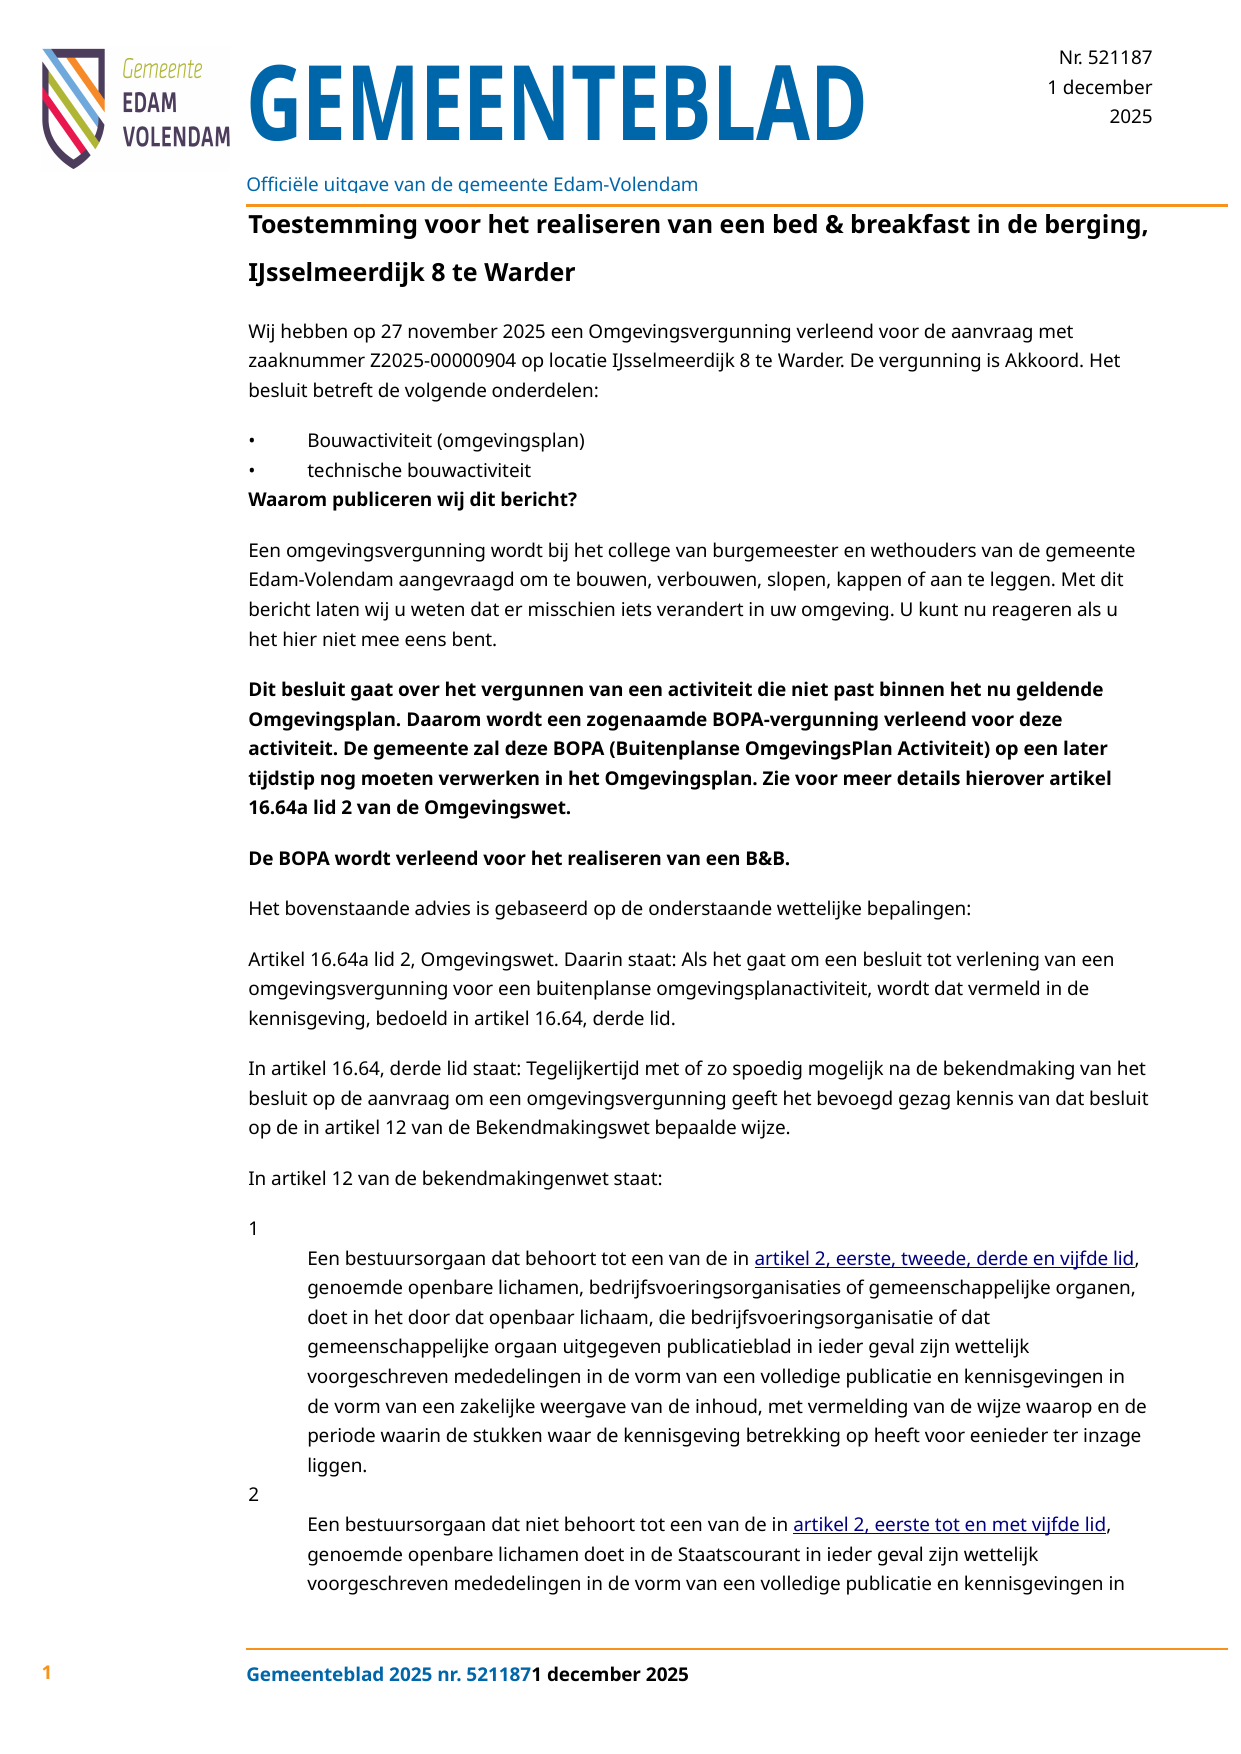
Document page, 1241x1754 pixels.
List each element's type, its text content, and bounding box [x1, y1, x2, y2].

text Waarom publiceren wij dit bericht? [248, 487, 1152, 512]
text Artikel 16.64a lid 2, Omgevingswet. Daarin staat: Als het gaat om een besluit tot verlening van een omgevingsvergunning voor een buitenplanse omgevingsplanactiviteit, wordt dat vermeld in de kennisgeving, bedoeld in artikel 16.64, derde lid. [248, 946, 1152, 1031]
list Bouwactiviteit (omgevingsplan) [248, 427, 1152, 453]
list technische bouwactiviteit [248, 457, 1152, 483]
text Toestemming voor het realiseren van een bed & breakfast in de berging, IJsselmeerdijk 8 te Warder [248, 207, 1152, 288]
list Een bestuursorgaan dat niet behoort tot een van de in artikel 2, eerste tot en met vijfde lid, genoemde openbare lichamen doet in de Staatscourant in ieder geval zijn wettelijk voorgeschreven mededelingen in de vorm van een volledige publicatie en kennisgevingen in [248, 1511, 1152, 1596]
text Dit besluit gaat over het vergunnen van een activiteit die niet past binnen het nu geldende Omgevingsplan. Daarom wordt een zogenaamde BOPA-vergunning verleend voor deze activiteit. De gemeente zal deze BOPA (Buitenplanse OmgevingsPlan Activiteit) op een later tijdstip nog moeten verwerken in het Omgevingsplan. Zie voor meer details hierover artikel 16.64a lid 2 van de Omgevingswet. [248, 676, 1152, 820]
text In artikel 12 van de bekendmakingenwet staat: [248, 1165, 1152, 1191]
text Wij hebben op 27 november 2025 een Omgevingsvergunning verleend voor de aanvraag met zaaknummer Z2025-00000904 op locatie IJsselmeerdijk 8 te Warder. De vergunning is Akkoord. Het besluit betreft de volgende onderdelen: [248, 318, 1152, 403]
text Een omgevingsvergunning wordt bij het college van burgemeester en wethouders van de gemeente Edam-Volendam aangevraagd om te bouwen, verbouwen, slopen, kappen of aan te leggen. Met dit bericht laten wij u weten dat er misschien iets verandert in uw omgeving. U kunt nu reageren als u het hier niet mee eens bent. [248, 537, 1152, 652]
text In artikel 16.64, derde lid staat: Tegelijkertijd met of zo spoedig mogelijk na de bekendmaking van het besluit op de aanvraag om een omgevingsvergunning geeft het bevoegd gezag kennis van dat besluit op de in artikel 12 van de Bekendmakingswet bepaalde wijze. [248, 1055, 1152, 1140]
text De BOPA wordt verleend voor het realiseren van een B&B. [248, 845, 1152, 871]
text Het bovenstaande advies is gebaseerd op de onderstaande wettelijke bepalingen: [248, 895, 1152, 921]
picture [41, 47, 231, 172]
list Een bestuursorgaan dat behoort tot een van de in artikel 2, eerste, tweede, derde en vijfde lid, genoemde openbare lichamen, bedrijfsvoeringsorganisaties of gemeenschappelijke organen, doet in het door dat openbaar lichaam, die bedrijfsvoeringsorganisatie of dat gemeenschappelijke orgaan uitgegeven publicatieblad in ieder geval zijn wettelijk voorgeschreven mededelingen in de vorm van een volledige publicatie en kennisgevingen in de vorm van een zakelijke weergave van de inhoud, met vermelding van de wijze waarop en de periode waarin de stukken waar de kennisgeving betrekking op heeft voor eenieder ter inzage liggen. [248, 1245, 1152, 1478]
